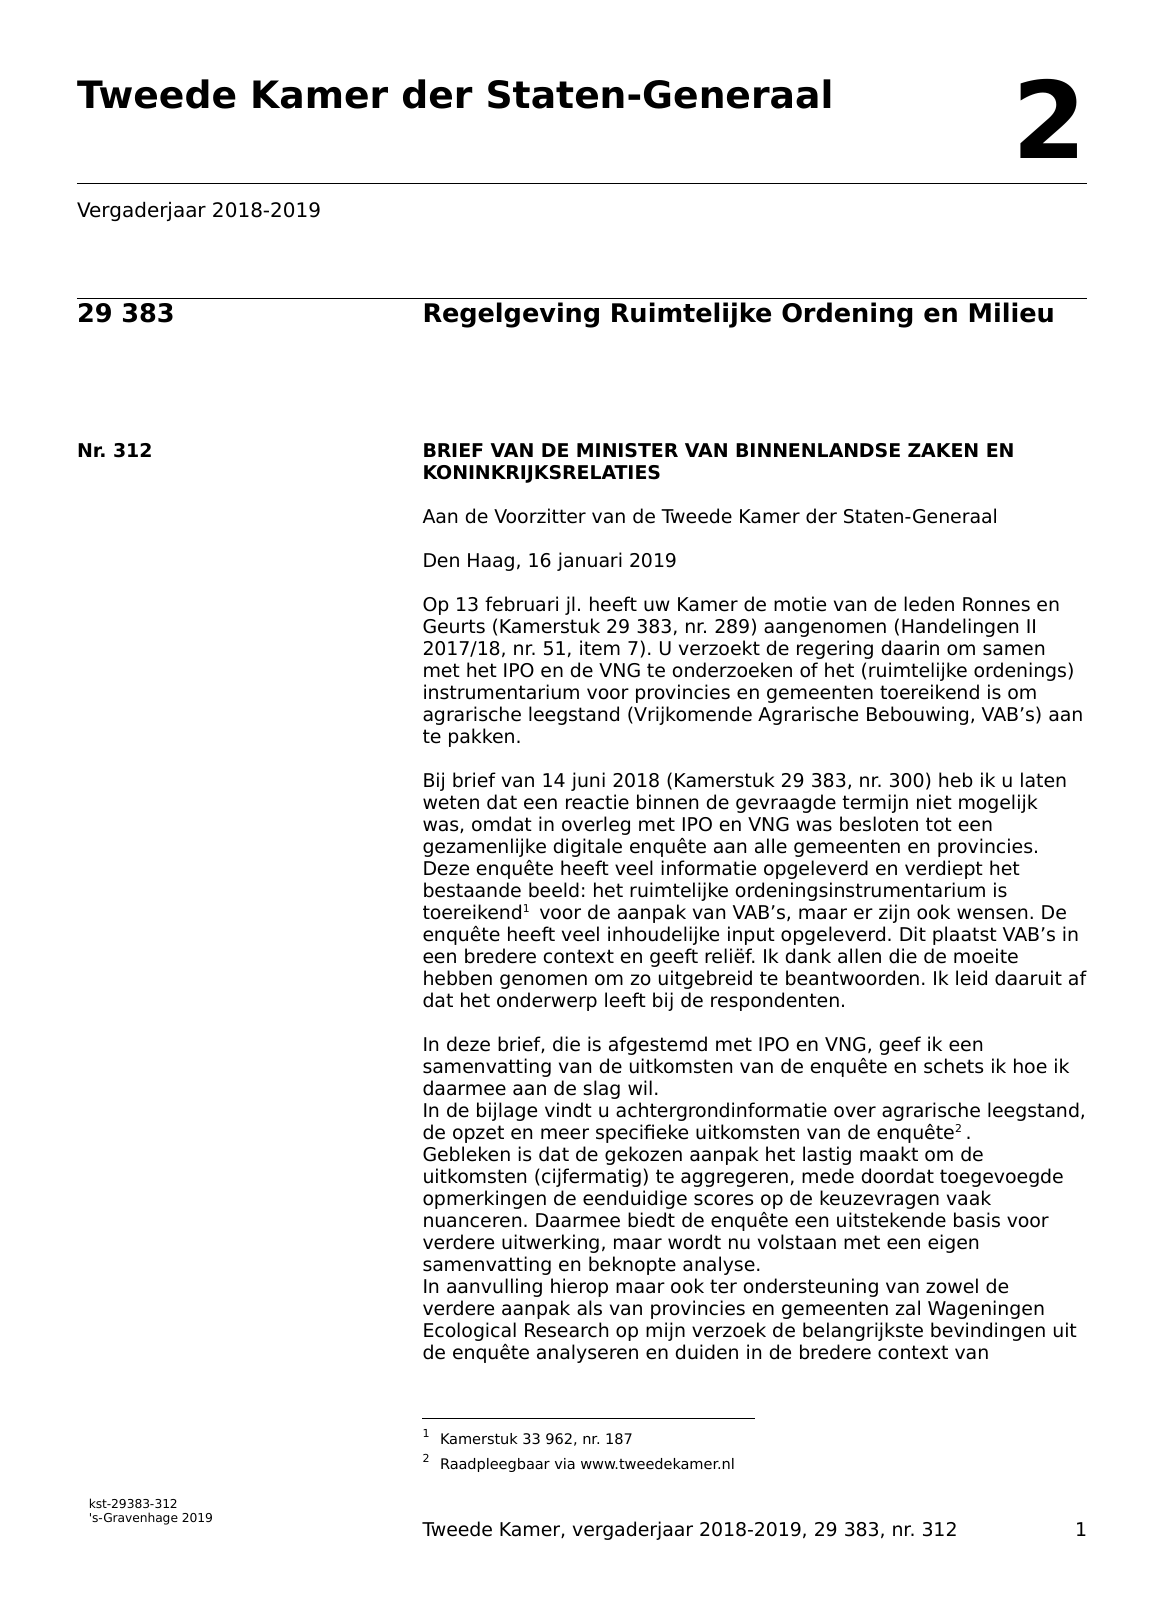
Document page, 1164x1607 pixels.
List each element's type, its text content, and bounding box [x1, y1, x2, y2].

subtitle 29 383 Regelgeving Ruimtelijke Ordening en Milieu [77, 299, 1087, 329]
text Aan de Voorzitter van de Tweede Kamer der Staten-Generaal [422, 506, 1087, 528]
text 's-Gravenhage 2019 [88, 1511, 323, 1525]
text In de bijlage vindt u achtergrondinformatie over agrarische leegstand, de opzet en meer specifieke uitkomsten van de enquête. [422, 1100, 1087, 1144]
table_header Tweede Kamer der Staten-Generaal [77, 59, 886, 183]
table_header 2 [886, 59, 1087, 183]
subtitle Nr. 312 BRIEF VAN DE MINISTER VAN BINNENLANDSE ZAKEN EN KONINKRIJKSRELATIES [77, 440, 1087, 484]
text Bij brief van 14 juni 2018 (Kamerstuk 29 383, nr. 300) heb ik u laten weten dat een reactie binnen de gevraagde termijn niet mogelijk was, omdat in overleg met IPO en VNG was besloten tot een gezamenlijke digitale enquête aan alle gemeenten en provincies. Deze enquête heeft veel informatie opgeleverd en verdiept het bestaande beeld: het ruimtelijke ordeningsinstrumentarium is toereikend voor de aanpak van VAB’s, maar er zijn ook wensen. De enquête heeft veel inhoudelijke input opgeleverd. Dit plaatst VAB’s in een bredere context en geeft reliëf. Ik dank allen die de moeite hebben genomen om zo uitgebreid te beantwoorden. Ik leid daaruit af dat het onderwerp leeft bij de respondenten. [422, 770, 1087, 1012]
text kst-29383-312 [88, 1497, 323, 1511]
text Op 13 februari jl. heeft uw Kamer de motie van de leden Ronnes en Geurts (Kamerstuk 29 383, nr. 289) aangenomen (Handelingen II 2017/18, nr. 51, item 7). U verzoekt de regering daarin om samen met het IPO en de VNG te onderzoeken of het (ruimtelijke ordenings) instrumentarium voor provincies en gemeenten toereikend is om agrarische leegstand (Vrijkomende Agrarische Bebouwing, VAB’s) aan te pakken. [422, 594, 1087, 748]
text Gebleken is dat de gekozen aanpak het lastig maakt om de uitkomsten (cijfermatig) te aggregeren, mede doordat toegevoegde opmerkingen de eenduidige scores op de keuzevragen vaak nuanceren. Daarmee biedt de enquête een uitstekende basis voor verdere uitwerking, maar wordt nu volstaan met een eigen samenvatting en beknopte analyse. [422, 1144, 1087, 1276]
text In aanvulling hierop maar ook ter ondersteuning van zowel de verdere aanpak als van provincies en gemeenten zal Wageningen Ecological Research op mijn verzoek de belangrijkste bevindingen uit de enquête analyseren en duiden in de bredere context van [422, 1276, 1087, 1364]
text Den Haag, 16 januari 2019 [422, 550, 1087, 572]
text Kamerstuk 33 962, nr. 187 [422, 1427, 1087, 1449]
text Raadpleegbaar via www.tweedekamer.nl [422, 1452, 1087, 1474]
text In deze brief, die is afgestemd met IPO en VNG, geef ik een samenvatting van de uitkomsten van de enquête en schets ik hoe ik daarmee aan de slag wil. [422, 1034, 1087, 1100]
table_cell Vergaderjaar 2018-2019 [77, 184, 1087, 298]
